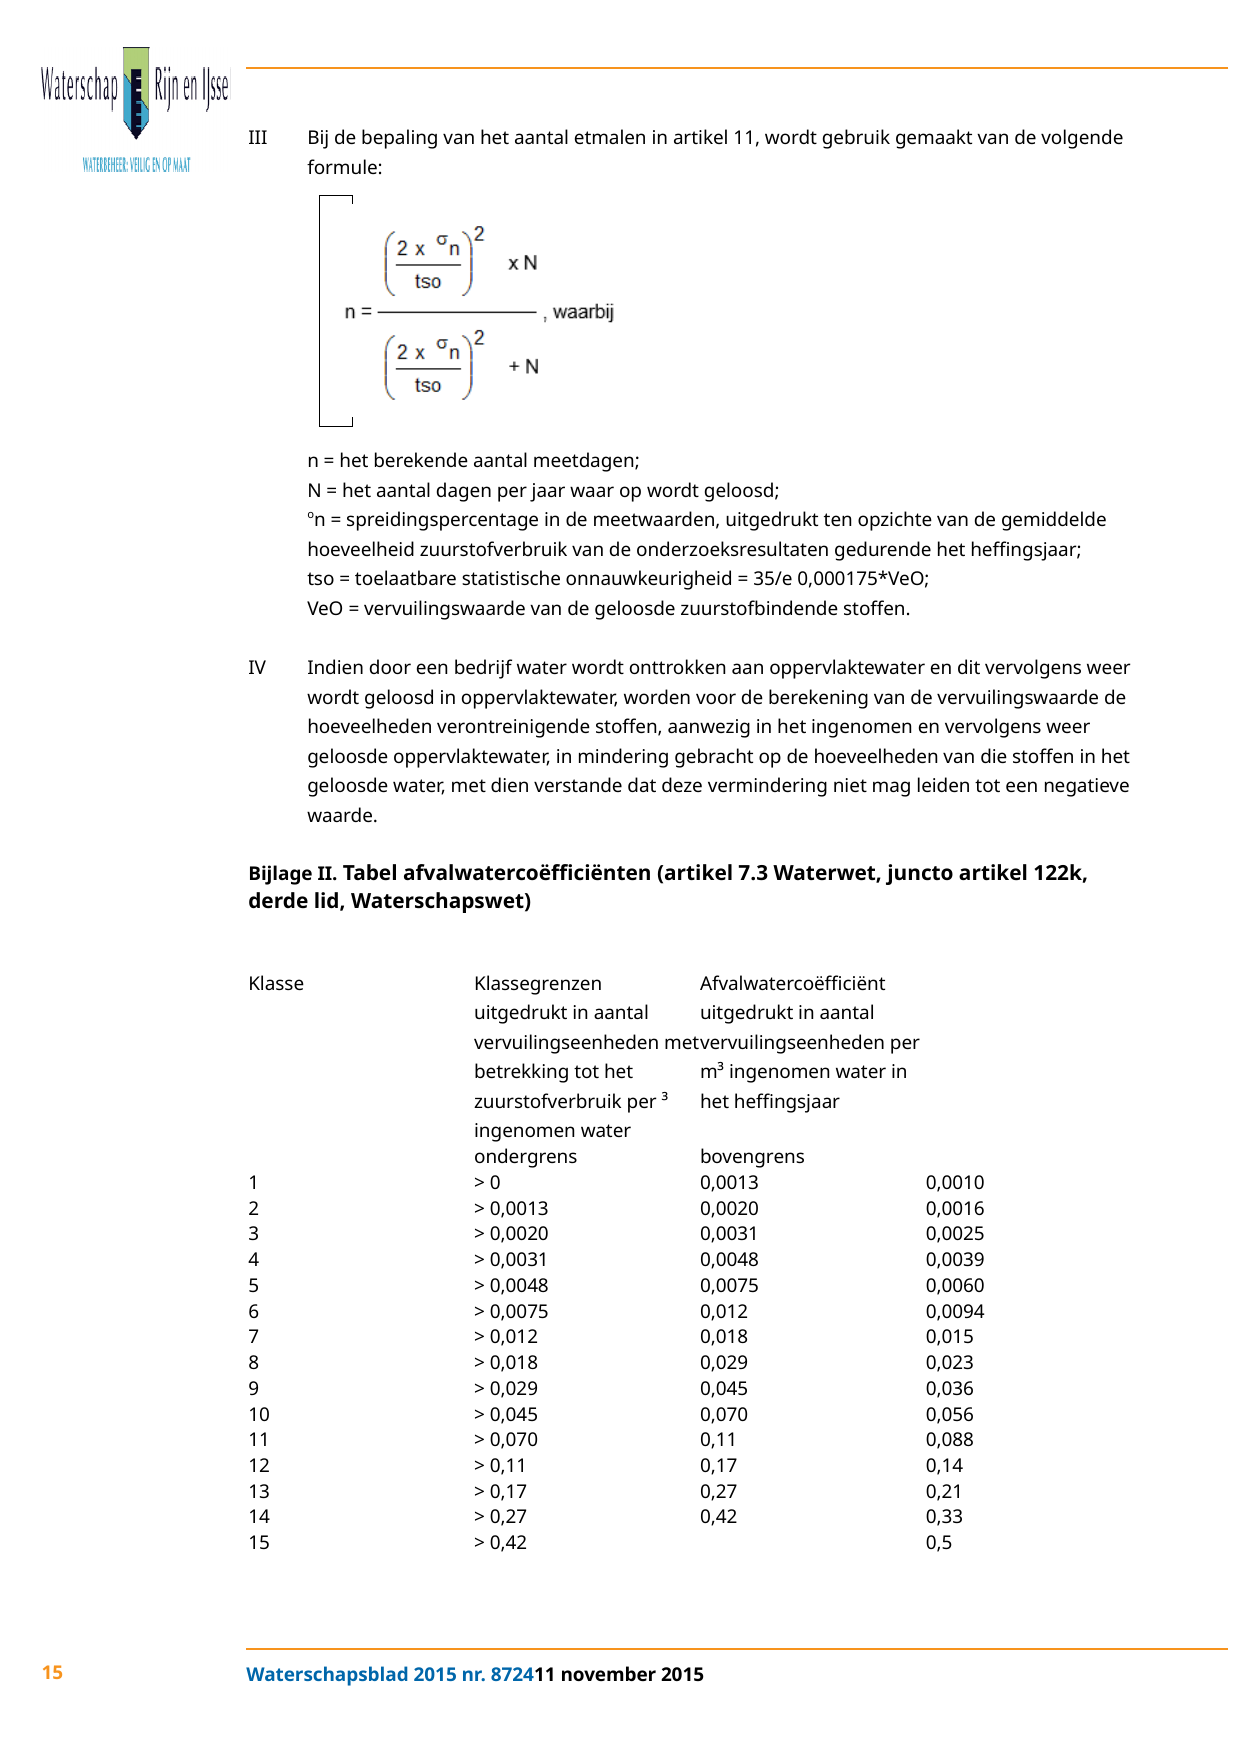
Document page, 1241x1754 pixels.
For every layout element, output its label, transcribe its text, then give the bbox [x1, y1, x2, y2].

table_cell 0,023 [926, 1349, 1152, 1375]
table_cell 0,0025 [926, 1221, 1152, 1246]
picture [41, 47, 231, 172]
table_cell 0,0094 [926, 1298, 1152, 1323]
table_cell > 0,27 [474, 1504, 700, 1529]
table_cell 0,036 [926, 1375, 1152, 1401]
table_cell 14 [248, 1504, 474, 1529]
table_cell > 0,029 [474, 1375, 700, 1401]
table_cell 15 [248, 1529, 474, 1555]
text Bijlage II. Tabel afvalwatercoëfficiënten (artikel 7.3 Waterwet, juncto artikel 122k, derde lid, Waterschapswet) [248, 858, 1152, 914]
table_cell 0,14 [926, 1452, 1152, 1478]
list n = het berekende aantal meetdagen; [248, 447, 1152, 473]
table_cell 2 [248, 1195, 474, 1221]
table_cell 0,045 [700, 1375, 926, 1401]
table_cell 0,0060 [926, 1272, 1152, 1298]
table_cell 0,0039 [926, 1246, 1152, 1272]
table_cell 0,21 [926, 1478, 1152, 1504]
list VeO = vervuilingswaarde van de geloosde zuurstofbindende stoffen. [248, 595, 1152, 621]
table_cell 10 [248, 1401, 474, 1426]
table_cell 8 [248, 1349, 474, 1375]
table_cell 1 [248, 1169, 474, 1195]
table_cell 0,012 [700, 1298, 926, 1323]
table_cell 0,5 [926, 1529, 1152, 1555]
table_cell 0,015 [926, 1324, 1152, 1349]
list on = spreidingspercentage in de meetwaarden, uitgedrukt ten opzichte van de gemiddelde hoeveelheid zuurstofverbruik van de onderzoeksresultaten gedurende het heffingsjaar; [248, 506, 1152, 562]
table_cell 9 [248, 1375, 474, 1401]
list tso = toelaatbare statistische onnauwkeurigheid = 35/e 0,000175*VeO; [248, 566, 1152, 591]
table_cell 0,11 [700, 1426, 926, 1452]
table_cell > 0,0075 [474, 1298, 700, 1323]
table_cell 0,0075 [700, 1272, 926, 1298]
table_cell 0,0048 [700, 1246, 926, 1272]
table_cell > 0,42 [474, 1529, 700, 1555]
table_cell > 0,018 [474, 1349, 700, 1375]
table_cell 0,0031 [700, 1221, 926, 1246]
list N = het aantal dagen per jaar waar op wordt geloosd; [248, 477, 1152, 503]
list Bij de bepaling van het aantal etmalen in artikel 11, wordt gebruik gemaakt van de volgende formule: [248, 124, 1152, 180]
table_cell [700, 1529, 926, 1555]
table_cell > 0,012 [474, 1324, 700, 1349]
table_cell 0,33 [926, 1504, 1152, 1529]
table_cell 3 [248, 1221, 474, 1246]
table_cell [926, 1144, 1152, 1169]
table_header Klasse [248, 970, 474, 1143]
table_cell > 0,070 [474, 1426, 700, 1452]
table_cell > 0,0048 [474, 1272, 700, 1298]
list Indien door een bedrijf water wordt onttrokken aan oppervlaktewater en dit vervolgens weer wordt geloosd in oppervlaktewater, worden voor de berekening van de vervuilingswaarde de hoeveelheden verontreinigende stoffen, aanwezig in het ingenomen en vervolgens weer geloosde oppervlaktewater, in mindering gebracht op de hoeveelheden van die stoffen in het geloosde water, met dien verstande dat deze vermindering niet mag leiden tot een negatieve waarde. [248, 654, 1152, 828]
table_cell > 0 [474, 1169, 700, 1195]
table_cell bovengrens [700, 1144, 926, 1169]
table_cell 0,070 [700, 1401, 926, 1426]
table_cell > 0,0013 [474, 1195, 700, 1221]
table_cell 0,029 [700, 1349, 926, 1375]
table_cell 12 [248, 1452, 474, 1478]
table_cell 5 [248, 1272, 474, 1298]
table_cell 0,018 [700, 1324, 926, 1349]
table_cell 7 [248, 1324, 474, 1349]
table_cell 0,0013 [700, 1169, 926, 1195]
table_cell 0,0010 [926, 1169, 1152, 1195]
table_cell 0,088 [926, 1426, 1152, 1452]
table_cell 0,27 [700, 1478, 926, 1504]
table_cell 0,0020 [700, 1195, 926, 1221]
table_header Afvalwatercoëfficiënt uitgedrukt in aantal vervuilingseenheden per m³ ingenomen water in het heffingsjaar [700, 970, 926, 1143]
table_cell 6 [248, 1298, 474, 1323]
table_cell > 0,17 [474, 1478, 700, 1504]
table_cell [248, 1144, 474, 1169]
table_cell 0,0016 [926, 1195, 1152, 1221]
table_cell 0,42 [700, 1504, 926, 1529]
table_cell > 0,0031 [474, 1246, 700, 1272]
table_header Klassegrenzen uitgedrukt in aantal vervuilingseenheden met betrekking tot het zuurstofverbruik per ³ ingenomen water [474, 970, 700, 1143]
picture [327, 204, 624, 417]
table_cell 4 [248, 1246, 474, 1272]
table_cell 11 [248, 1426, 474, 1452]
table_cell ondergrens [474, 1144, 700, 1169]
table_cell 0,17 [700, 1452, 926, 1478]
table_cell 0,056 [926, 1401, 1152, 1426]
table_cell > 0,11 [474, 1452, 700, 1478]
table_cell > 0,045 [474, 1401, 700, 1426]
table_cell 13 [248, 1478, 474, 1504]
table_cell > 0,0020 [474, 1221, 700, 1246]
